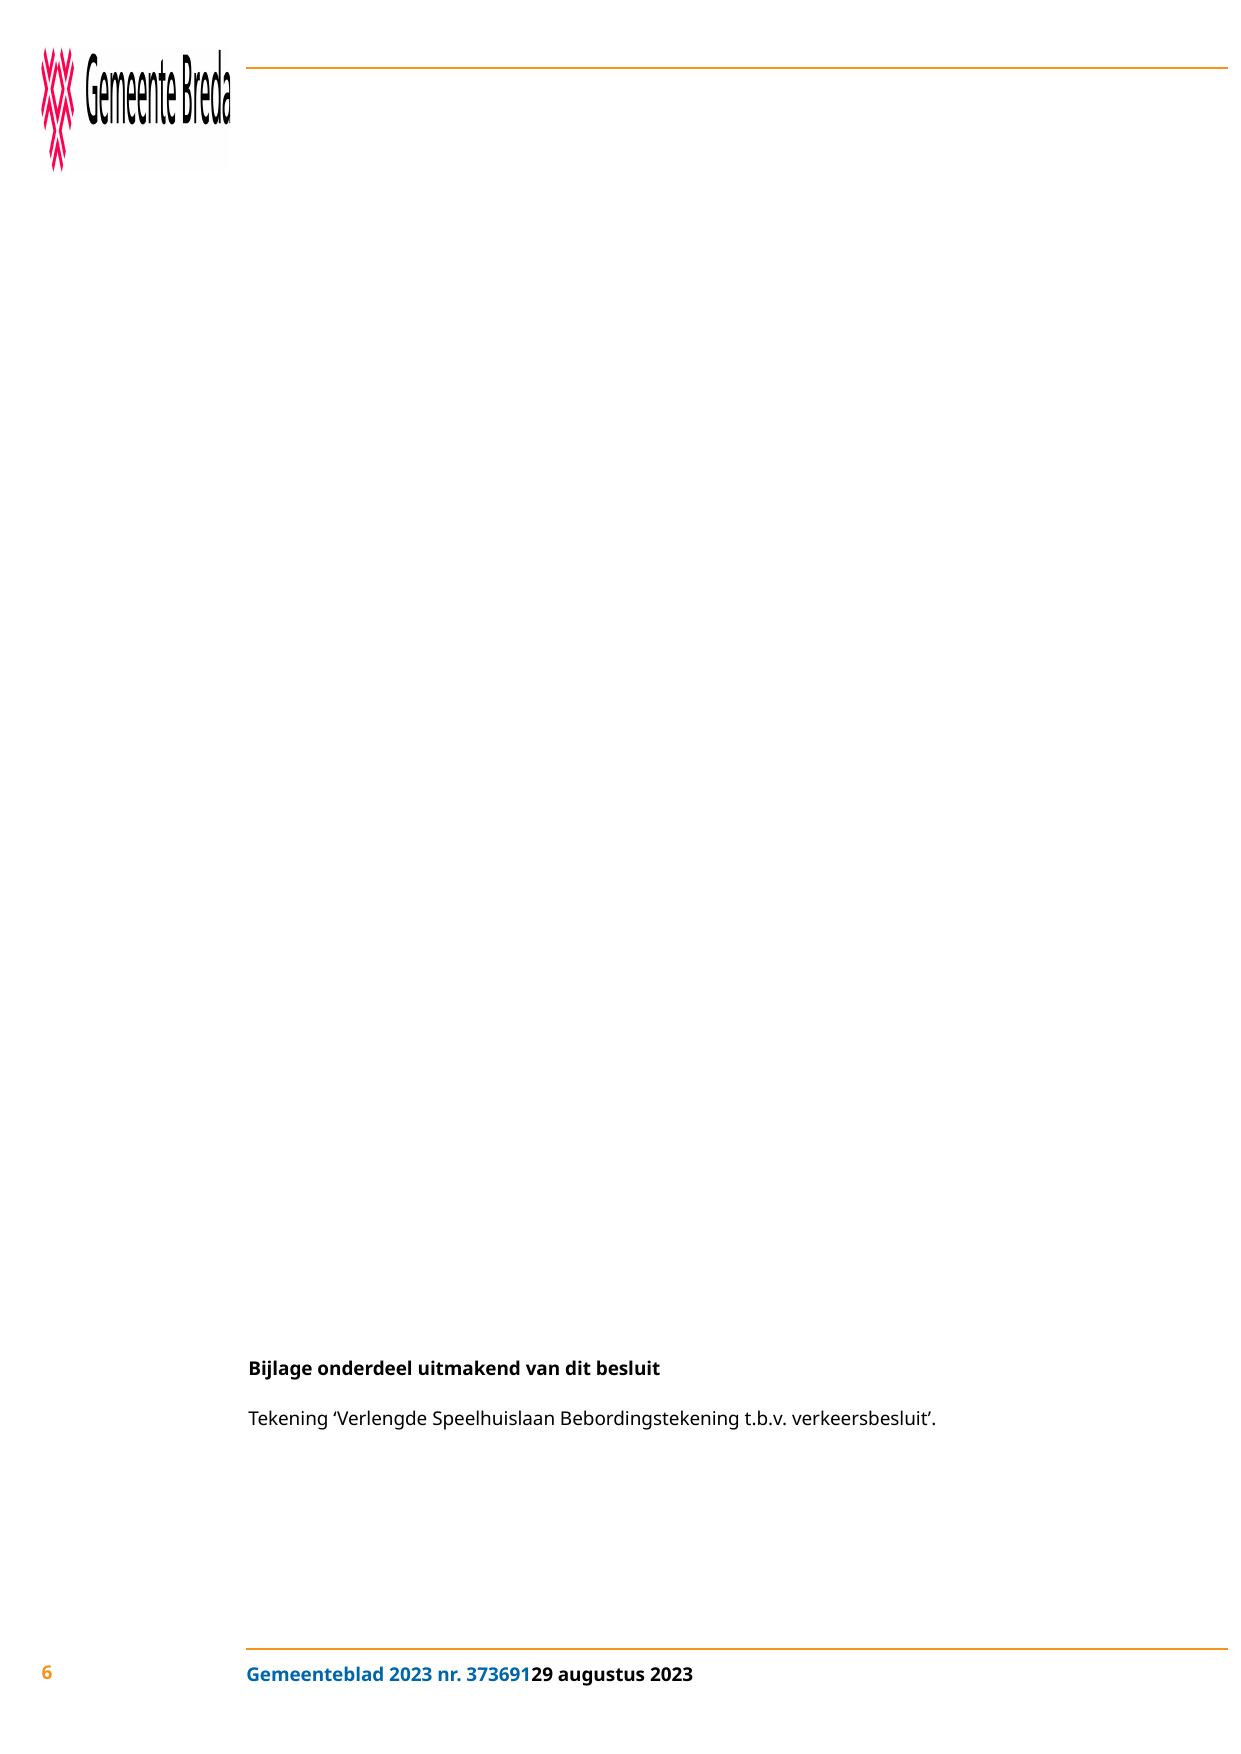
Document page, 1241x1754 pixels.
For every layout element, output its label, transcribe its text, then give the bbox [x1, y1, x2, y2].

picture [41, 47, 231, 172]
text Tekening ‘Verlengde Speelhuislaan Bebordingstekening t.b.v. verkeersbesluit’. [248, 1406, 1152, 1431]
text Bijlage onderdeel uitmakend van dit besluit [248, 1355, 1152, 1381]
